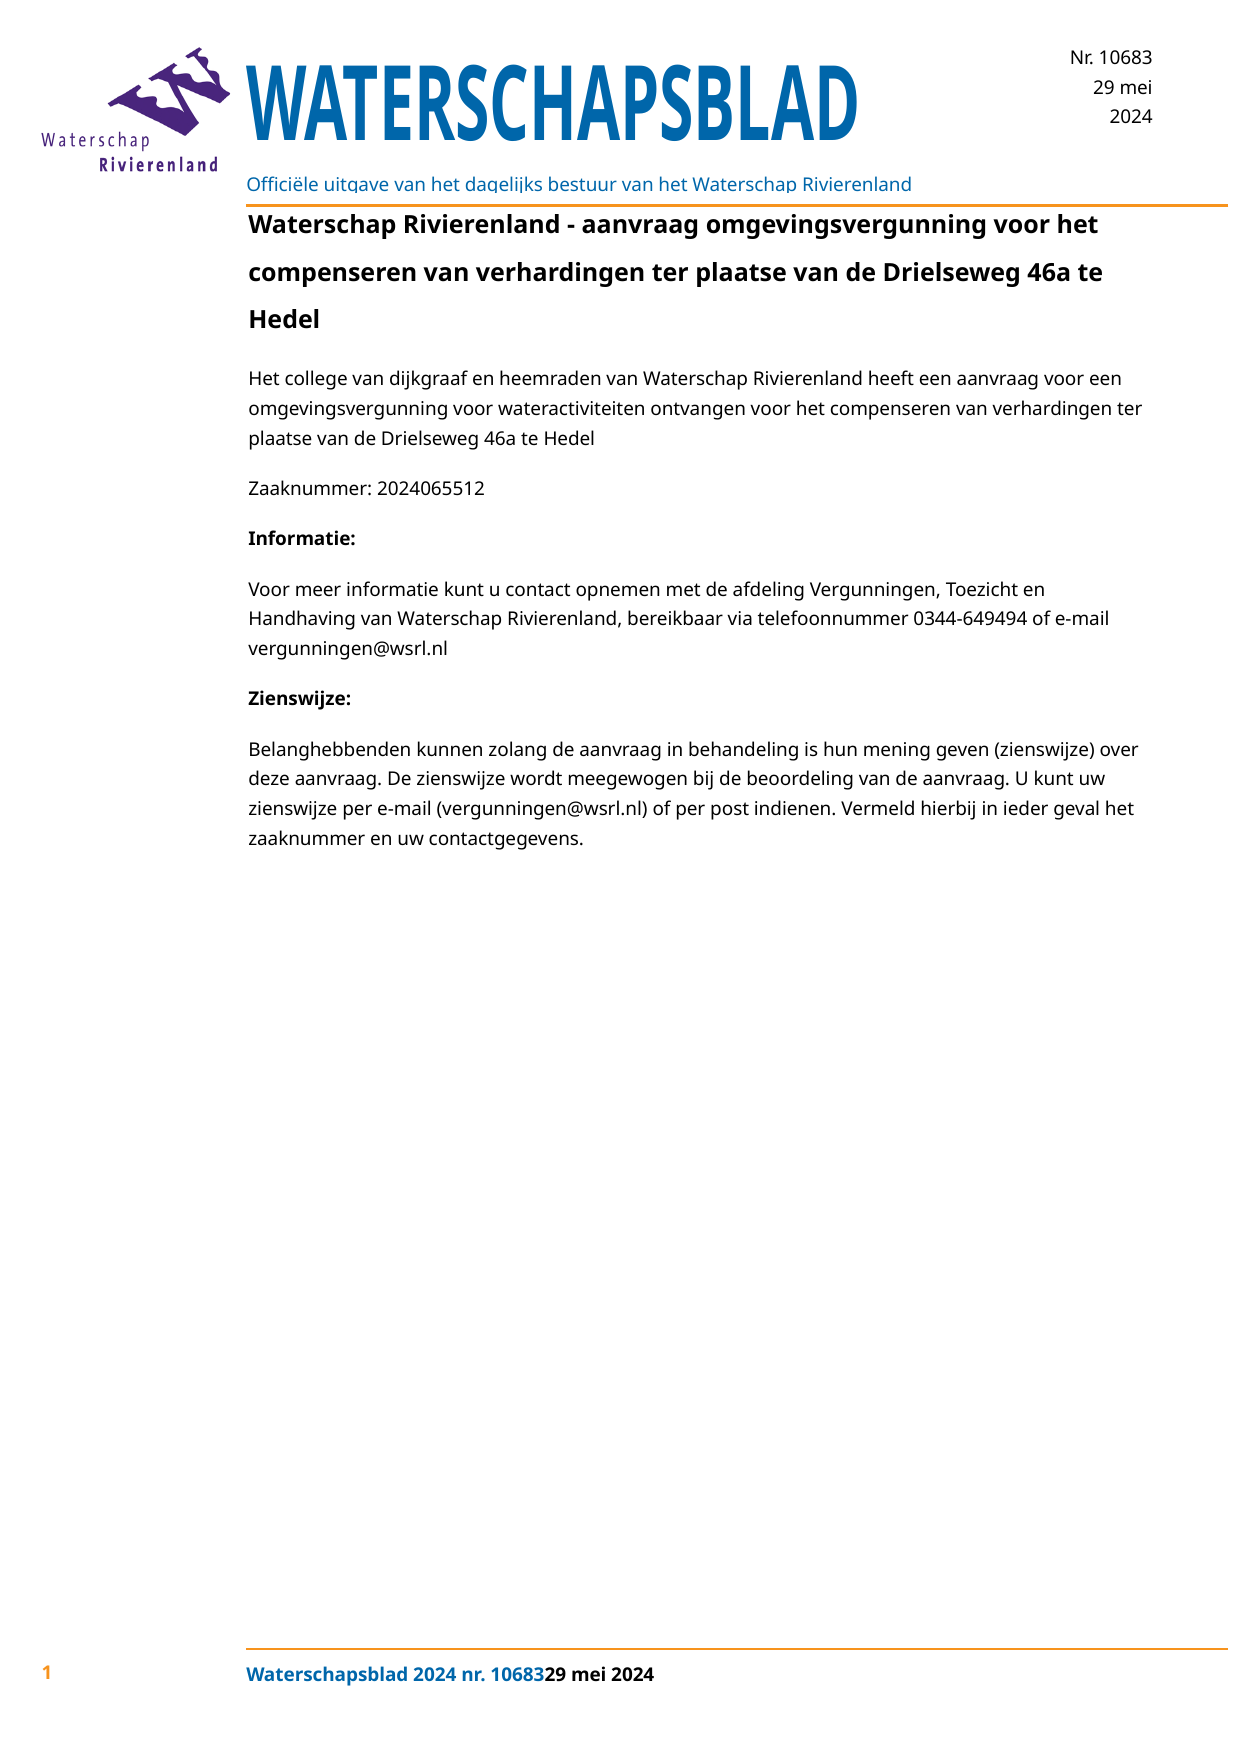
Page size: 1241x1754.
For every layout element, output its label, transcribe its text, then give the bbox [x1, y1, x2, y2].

picture [41, 47, 231, 172]
text Zienswijze: [248, 686, 1152, 711]
text Het college van dijkgraaf en heemraden van Waterschap Rivierenland heeft een aanvraag voor een omgevingsvergunning voor wateractiviteiten ontvangen voor het compenseren van verhardingen ter plaatse van de Drielseweg 46a te Hedel [248, 366, 1152, 450]
text Informatie: [248, 526, 1152, 551]
text Voor meer informatie kunt u contact opnemen met de afdeling Vergunningen, Toezicht en Handhaving van Waterschap Rivierenland, bereikbaar via telefoonnummer 0344-649494 of e-mail vergunningen@wsrl.nl [248, 576, 1152, 661]
text Belanghebbenden kunnen zolang de aanvraag in behandeling is hun mening geven (zienswijze) over deze aanvraag. De zienswijze wordt meegewogen bij de beoordeling van de aanvraag. U kunt uw zienswijze per e-mail (vergunningen@wsrl.nl) of per post indienen. Vermeld hierbij in ieder geval het zaaknummer en uw contactgegevens. [248, 736, 1152, 850]
text Zaaknummer: 2024065512 [248, 475, 1152, 501]
text Waterschap Rivierenland - aanvraag omgevingsvergunning voor het compenseren van verhardingen ter plaatse van de Drielseweg 46a te Hedel [248, 207, 1152, 336]
